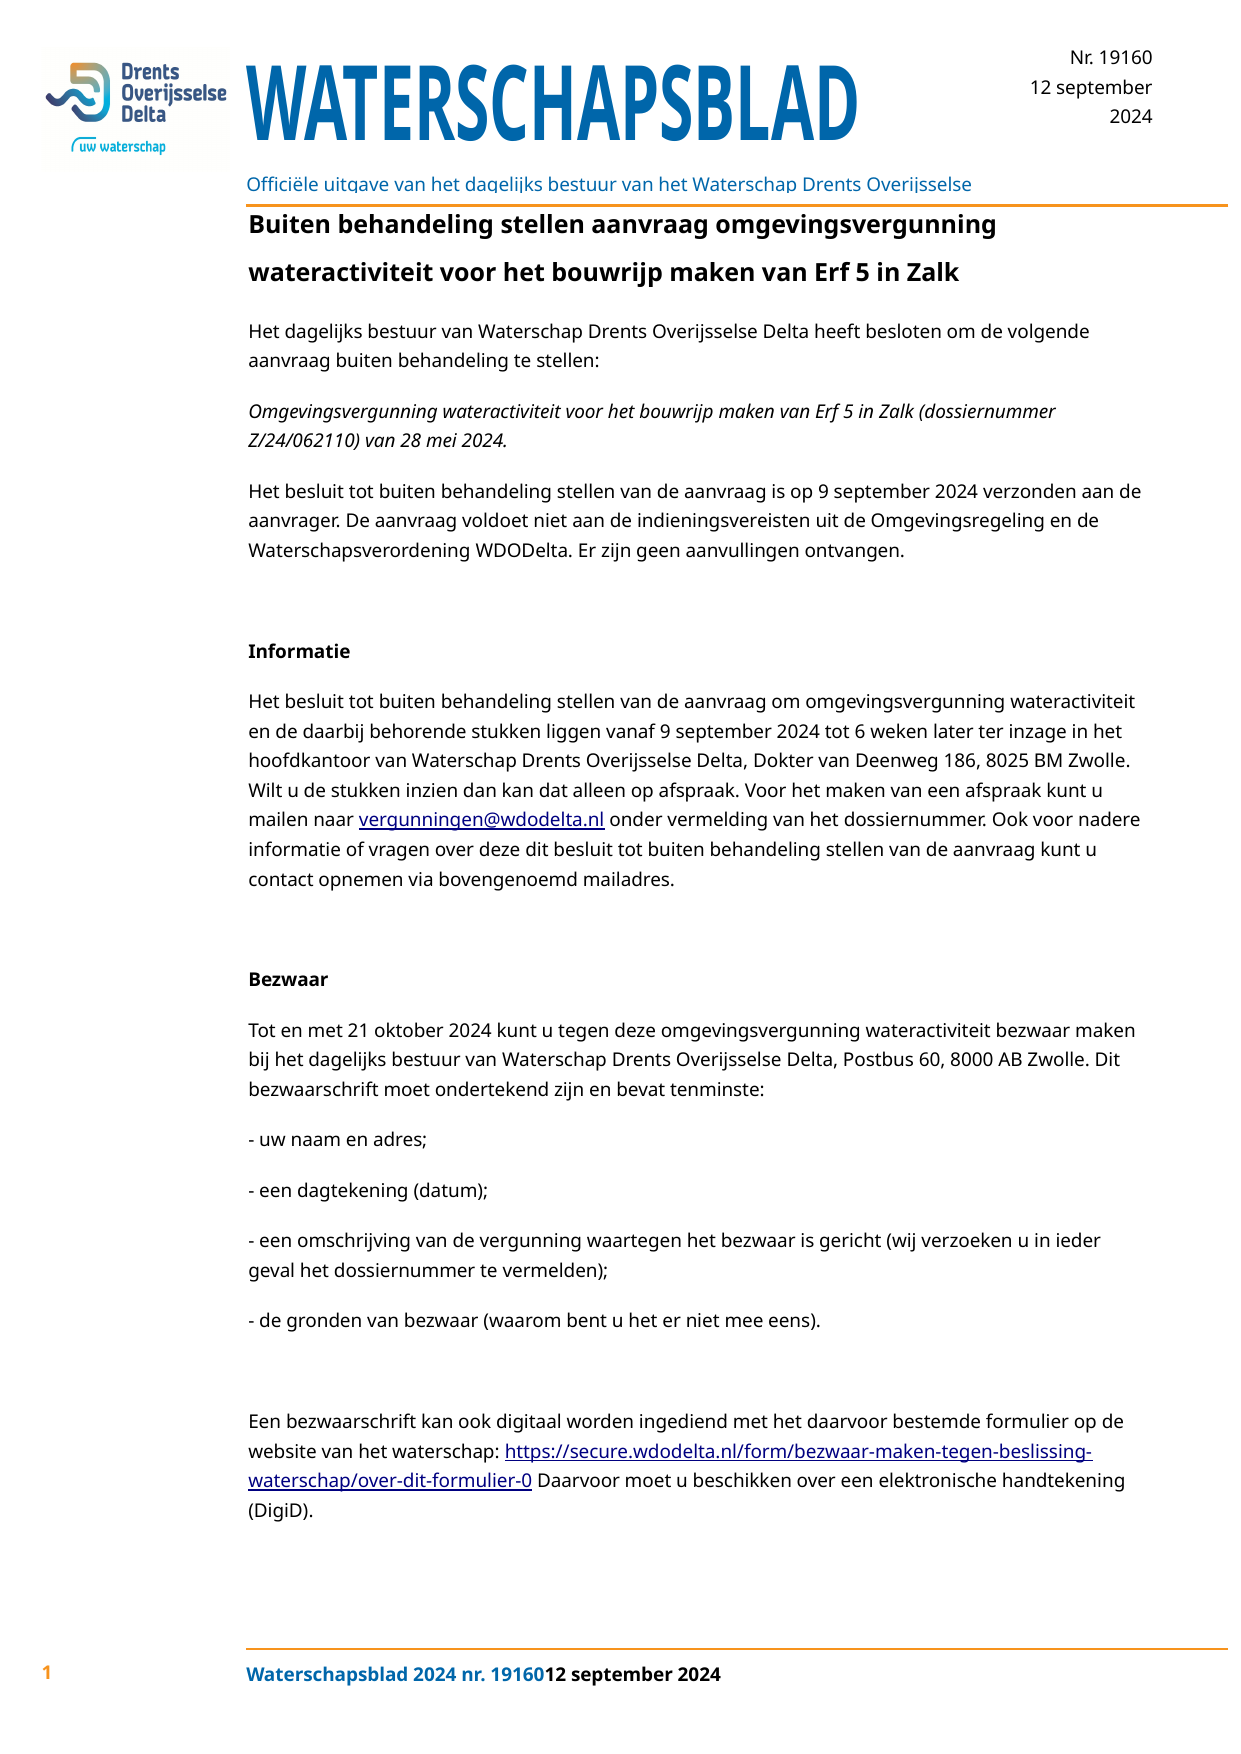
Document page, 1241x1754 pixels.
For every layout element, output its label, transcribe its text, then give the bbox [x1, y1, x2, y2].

text Het besluit tot buiten behandeling stellen van de aanvraag is op 9 september 2024 verzonden aan de aanvrager. De aanvraag voldoet niet aan de indieningsvereisten uit de Omgevingsregeling en de Waterschapsverordening WDODelta. Er zijn geen aanvullingen ontvangen. [248, 478, 1152, 563]
text - de gronden van bezwaar (waarom bent u het er niet mee eens). [248, 1307, 1152, 1333]
text - een dagtekening (datum); [248, 1177, 1152, 1203]
text Het dagelijks bestuur van Waterschap Drents Overijsselse Delta heeft besloten om de volgende aanvraag buiten behandeling te stellen: [248, 318, 1152, 373]
picture [41, 47, 231, 172]
text Buiten behandeling stellen aanvraag omgevingsvergunning wateractiviteit voor het bouwrijp maken van Erf 5 in Zalk [248, 207, 1152, 288]
text Omgevingsvergunning wateractiviteit voor het bouwrijp maken van Erf 5 in Zalk (dossiernummer Z/24/062110) van 28 mei 2024. [248, 398, 1152, 453]
text Informatie [248, 638, 1152, 664]
text Bezwaar [248, 967, 1152, 992]
text Het besluit tot buiten behandeling stellen van de aanvraag om omgevingsvergunning wateractiviteit en de daarbij behorende stukken liggen vanaf 9 september 2024 tot 6 weken later ter inzage in het hoofdkantoor van Waterschap Drents Overijsselse Delta, Dokter van Deenweg 186, 8025 BM Zwolle. Wilt u de stukken inzien dan kan dat alleen op afspraak. Voor het maken van een afspraak kunt u mailen naar vergunningen@wdodelta.nl onder vermelding van het dossiernummer. Ook voor nadere informatie of vragen over deze dit besluit tot buiten behandeling stellen van de aanvraag kunt u contact opnemen via bovengenoemd mailadres. [248, 688, 1152, 892]
text - uw naam en adres; [248, 1127, 1152, 1152]
text Tot en met 21 oktober 2024 kunt u tegen deze omgevingsvergunning wateractiviteit bezwaar maken bij het dagelijks bestuur van Waterschap Drents Overijsselse Delta, Postbus 60, 8000 AB Zwolle. Dit bezwaarschrift moet ondertekend zijn en bevat tenminste: [248, 1017, 1152, 1102]
text Een bezwaarschrift kan ook digitaal worden ingediend met het daarvoor bestemde formulier op de website van het waterschap: https://secure.wdodelta.nl/form/bezwaar-maken-tegen-beslissing-waterschap/over-dit-formulier-0 Daarvoor moet u beschikken over een elektronische handtekening (DigiD). [248, 1408, 1152, 1523]
text - een omschrijving van de vergunning waartegen het bezwaar is gericht (wij verzoeken u in ieder geval het dossiernummer te vermelden); [248, 1227, 1152, 1283]
